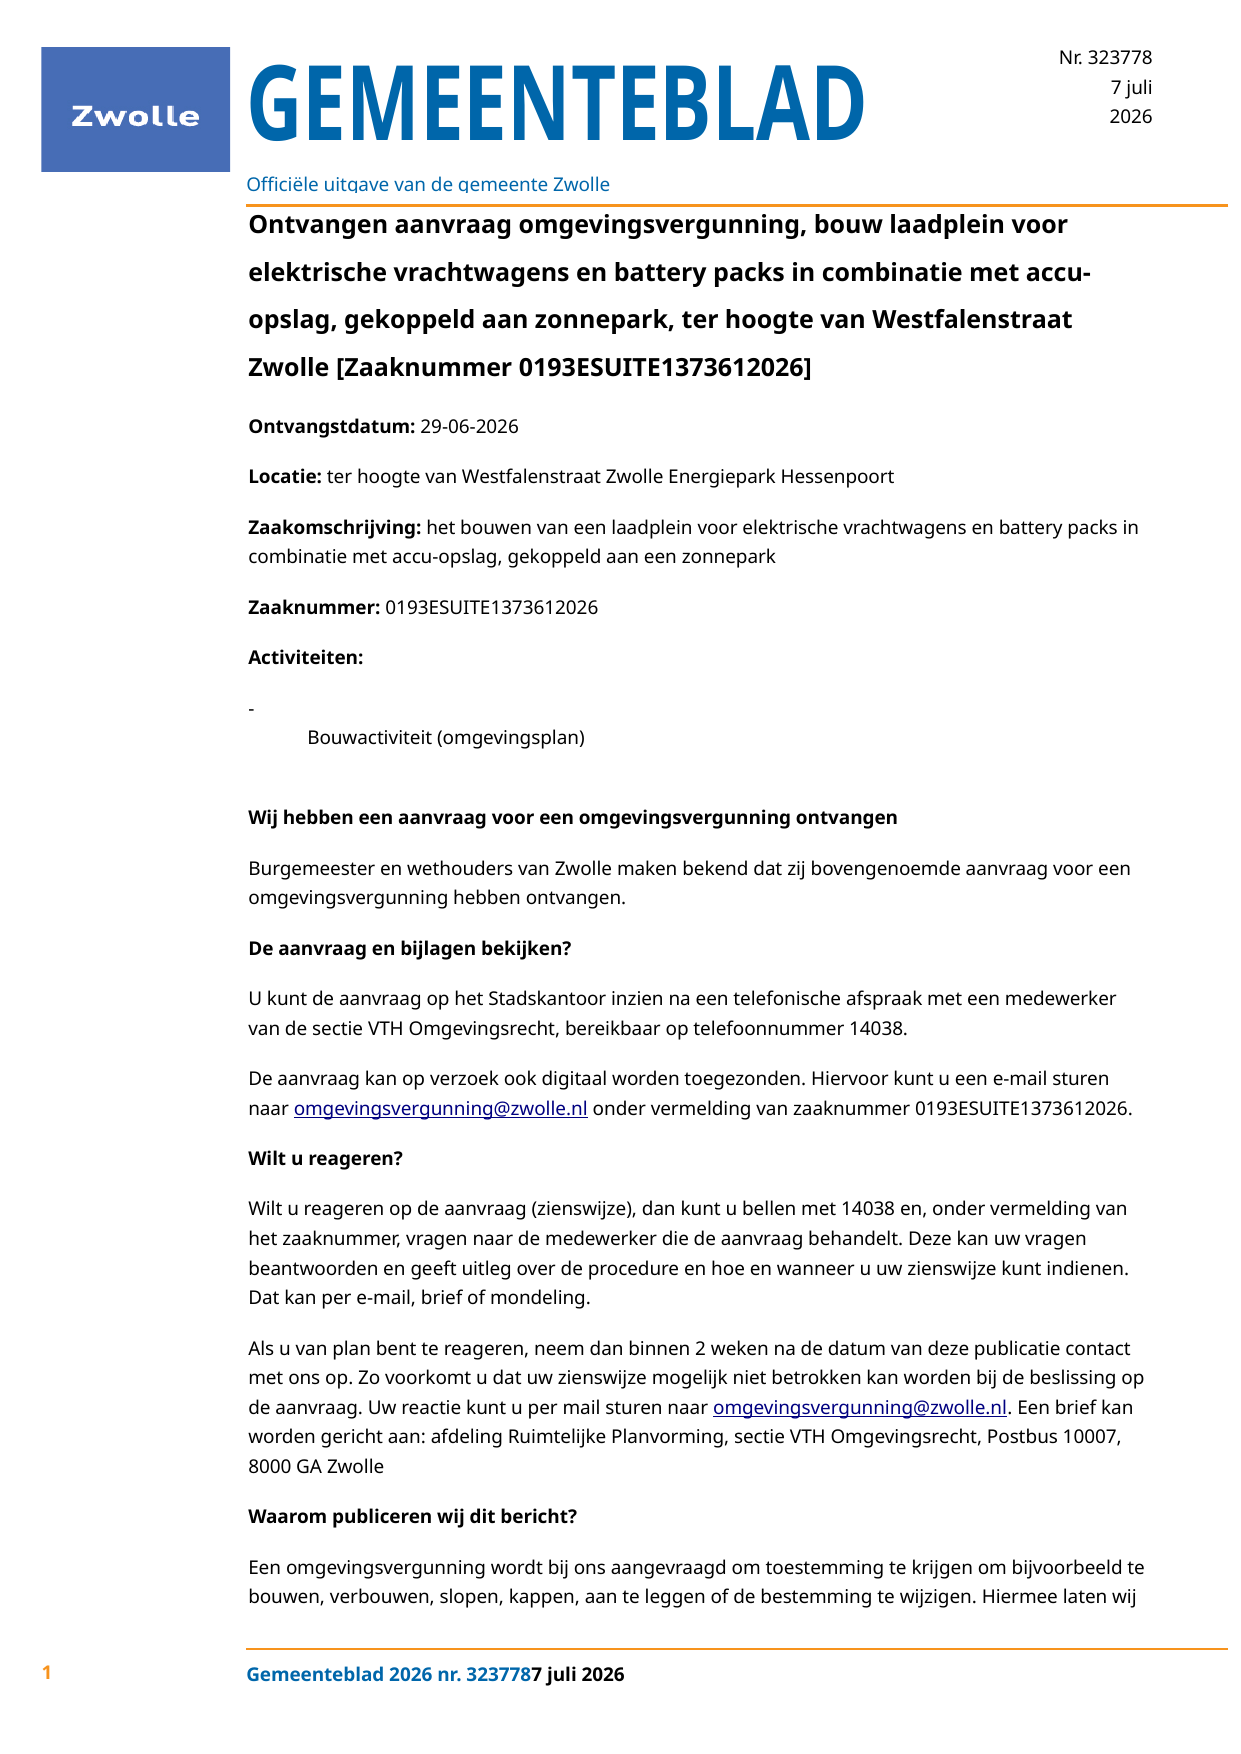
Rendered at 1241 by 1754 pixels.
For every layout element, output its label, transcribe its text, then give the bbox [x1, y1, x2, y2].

text Ontvangen aanvraag omgevingsvergunning, bouw laadplein voor elektrische vrachtwagens en battery packs in combinatie met accu-opslag, gekoppeld aan zonnepark, ter hoogte van Westfalenstraat Zwolle [Zaaknummer 0193ESUITE1373612026] [248, 207, 1152, 384]
text De aanvraag kan op verzoek ook digitaal worden toegezonden. Hiervoor kunt u een e-mail sturen naar omgevingsvergunning@zwolle.nl onder vermelding van zaaknummer 0193ESUITE1373612026. [248, 1065, 1152, 1121]
text Een omgevingsvergunning wordt bij ons aangevraagd om toestemming te krijgen om bijvoorbeeld te bouwen, verbouwen, slopen, kappen, aan te leggen of de bestemming te wijzigen. Hiermee laten wij [248, 1554, 1152, 1609]
text Zaaknummer: 0193ESUITE1373612026 [248, 594, 1152, 620]
text Wij hebben een aanvraag voor een omgevingsvergunning ontvangen [248, 804, 1152, 830]
list Bouwactiviteit (omgevingsplan) [248, 724, 1152, 750]
text De aanvraag en bijlagen bekijken? [248, 935, 1152, 961]
text Wilt u reageren? [248, 1145, 1152, 1171]
text Wilt u reageren op de aanvraag (zienswijze), dan kunt u bellen met 14038 en, onder vermelding van het zaaknummer, vragen naar de medewerker die de aanvraag behandelt. Deze kan uw vragen beantwoorden en geeft uitleg over de procedure en hoe en wanneer u uw zienswijze kunt indienen. Dat kan per e-mail, brief of mondeling. [248, 1196, 1152, 1310]
text Burgemeester en wethouders van Zwolle maken bekend dat zij bovengenoemde aanvraag voor een omgevingsvergunning hebben ontvangen. [248, 855, 1152, 910]
text Waarom publiceren wij dit bericht? [248, 1503, 1152, 1529]
text Zaakomschrijving: het bouwen van een laadplein voor elektrische vrachtwagens en battery packs in combinatie met accu-opslag, gekoppeld aan een zonnepark [248, 514, 1152, 569]
picture [41, 47, 231, 172]
text Ontvangstdatum: 29-06-2026 [248, 413, 1152, 439]
text U kunt de aanvraag op het Stadskantoor inzien na een telefonische afspraak met een medewerker van de sectie VTH Omgevingsrecht, bereikbaar op telefoonnummer 14038. [248, 985, 1152, 1041]
text Activiteiten: [248, 644, 1152, 670]
text Locatie: ter hoogte van Westfalenstraat Zwolle Energiepark Hessenpoort [248, 463, 1152, 489]
text Als u van plan bent te reageren, neem dan binnen 2 weken na de datum van deze publicatie contact met ons op. Zo voorkomt u dat uw zienswijze mogelijk niet betrokken kan worden bij de beslissing op de aanvraag. Uw reactie kunt u per mail sturen naar omgevingsvergunning@zwolle.nl. Een brief kan worden gericht aan: afdeling Ruimtelijke Planvorming, sectie VTH Omgevingsrecht, Postbus 10007, 8000 GA Zwolle [248, 1335, 1152, 1479]
